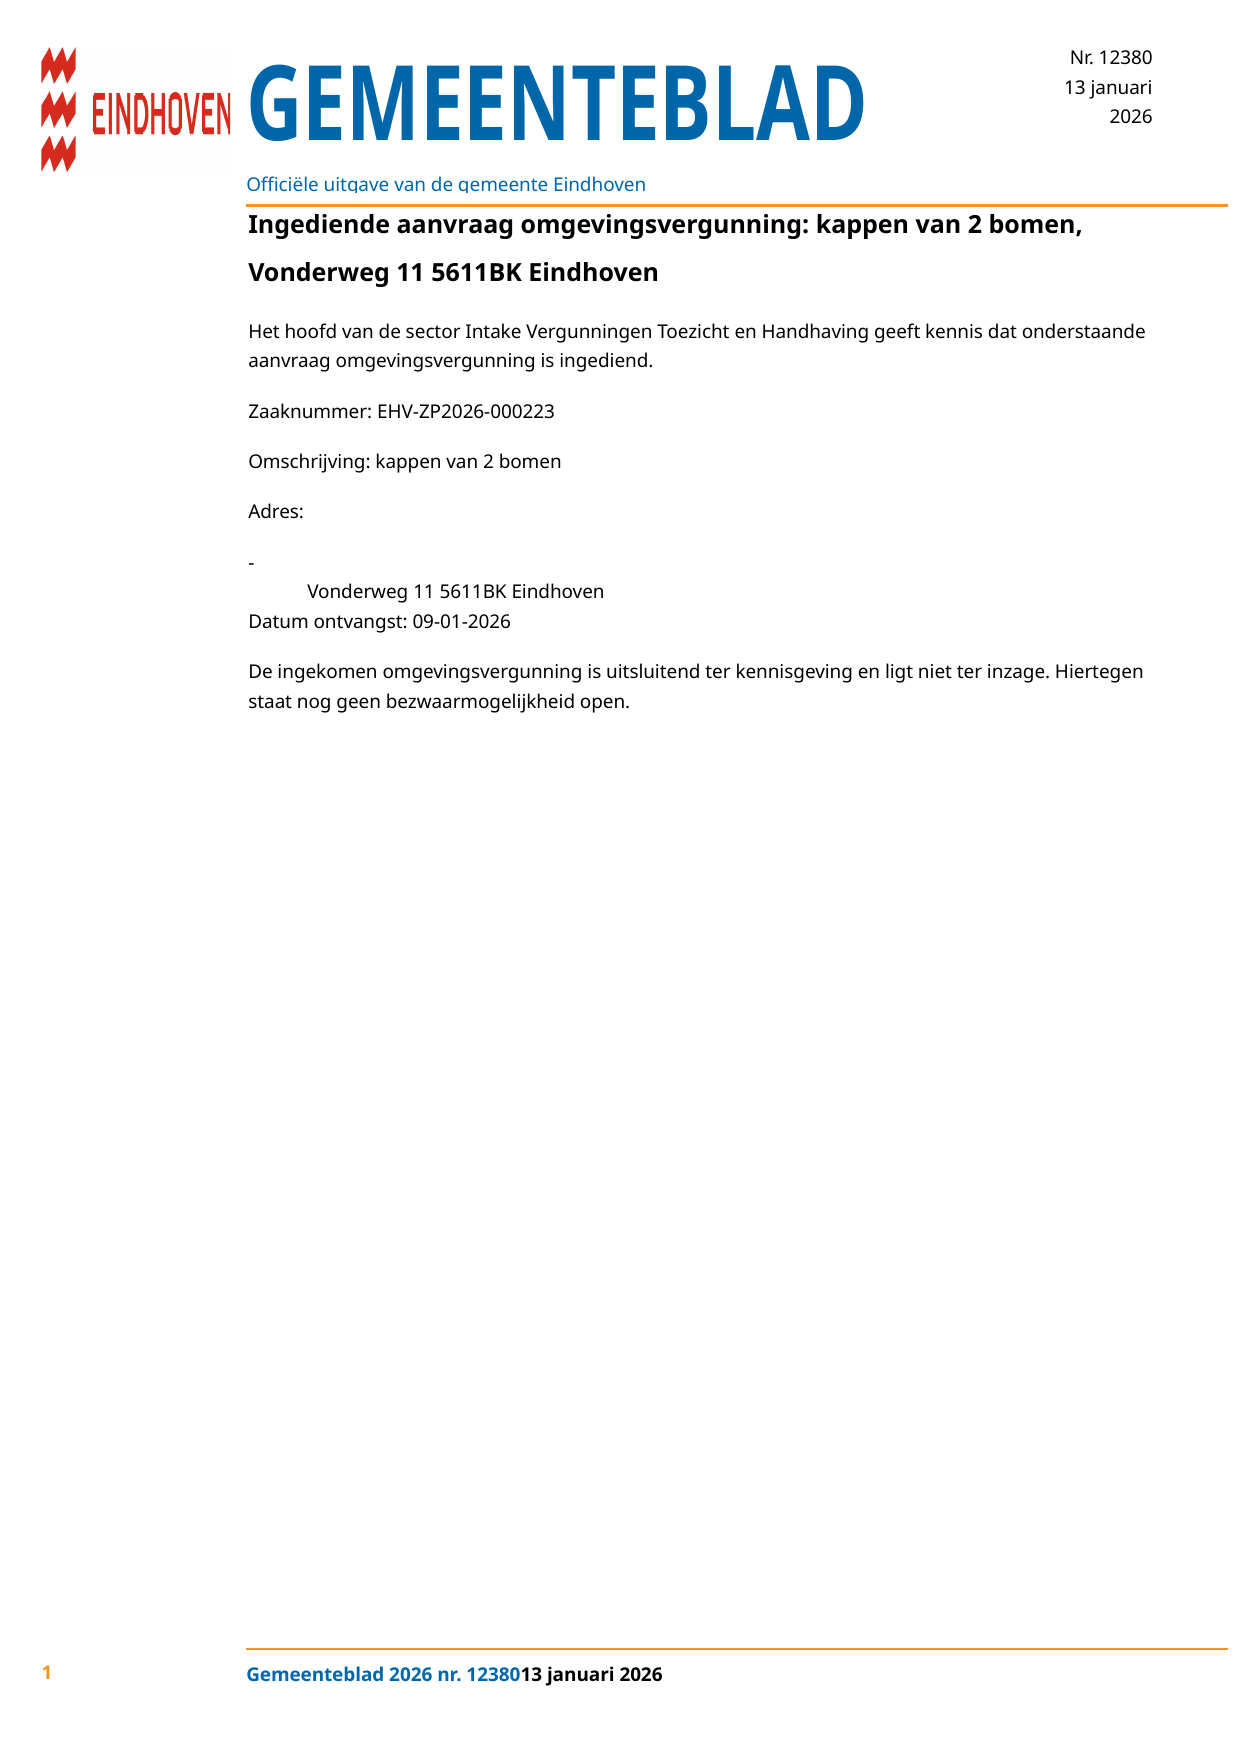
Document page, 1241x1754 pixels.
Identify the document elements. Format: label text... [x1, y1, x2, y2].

text De ingekomen omgevingsvergunning is uitsluitend ter kennisgeving en ligt niet ter inzage. Hiertegen staat nog geen bezwaarmogelijkheid open. [248, 659, 1152, 714]
text Omschrijving: kappen van 2 bomen [248, 448, 1152, 474]
text Ingediende aanvraag omgevingsvergunning: kappen van 2 bomen, Vonderweg 11 5611BK Eindhoven [248, 207, 1152, 288]
text Het hoofd van de sector Intake Vergunningen Toezicht en Handhaving geeft kennis dat onderstaande aanvraag omgevingsvergunning is ingediend. [248, 318, 1152, 373]
picture [41, 47, 231, 172]
text Datum ontvangst: 09-01-2026 [248, 608, 1152, 634]
text Adres: [248, 499, 1152, 524]
list Vonderweg 11 5611BK Eindhoven [248, 579, 1152, 604]
text Zaaknummer: EHV-ZP2026-000223 [248, 398, 1152, 424]
